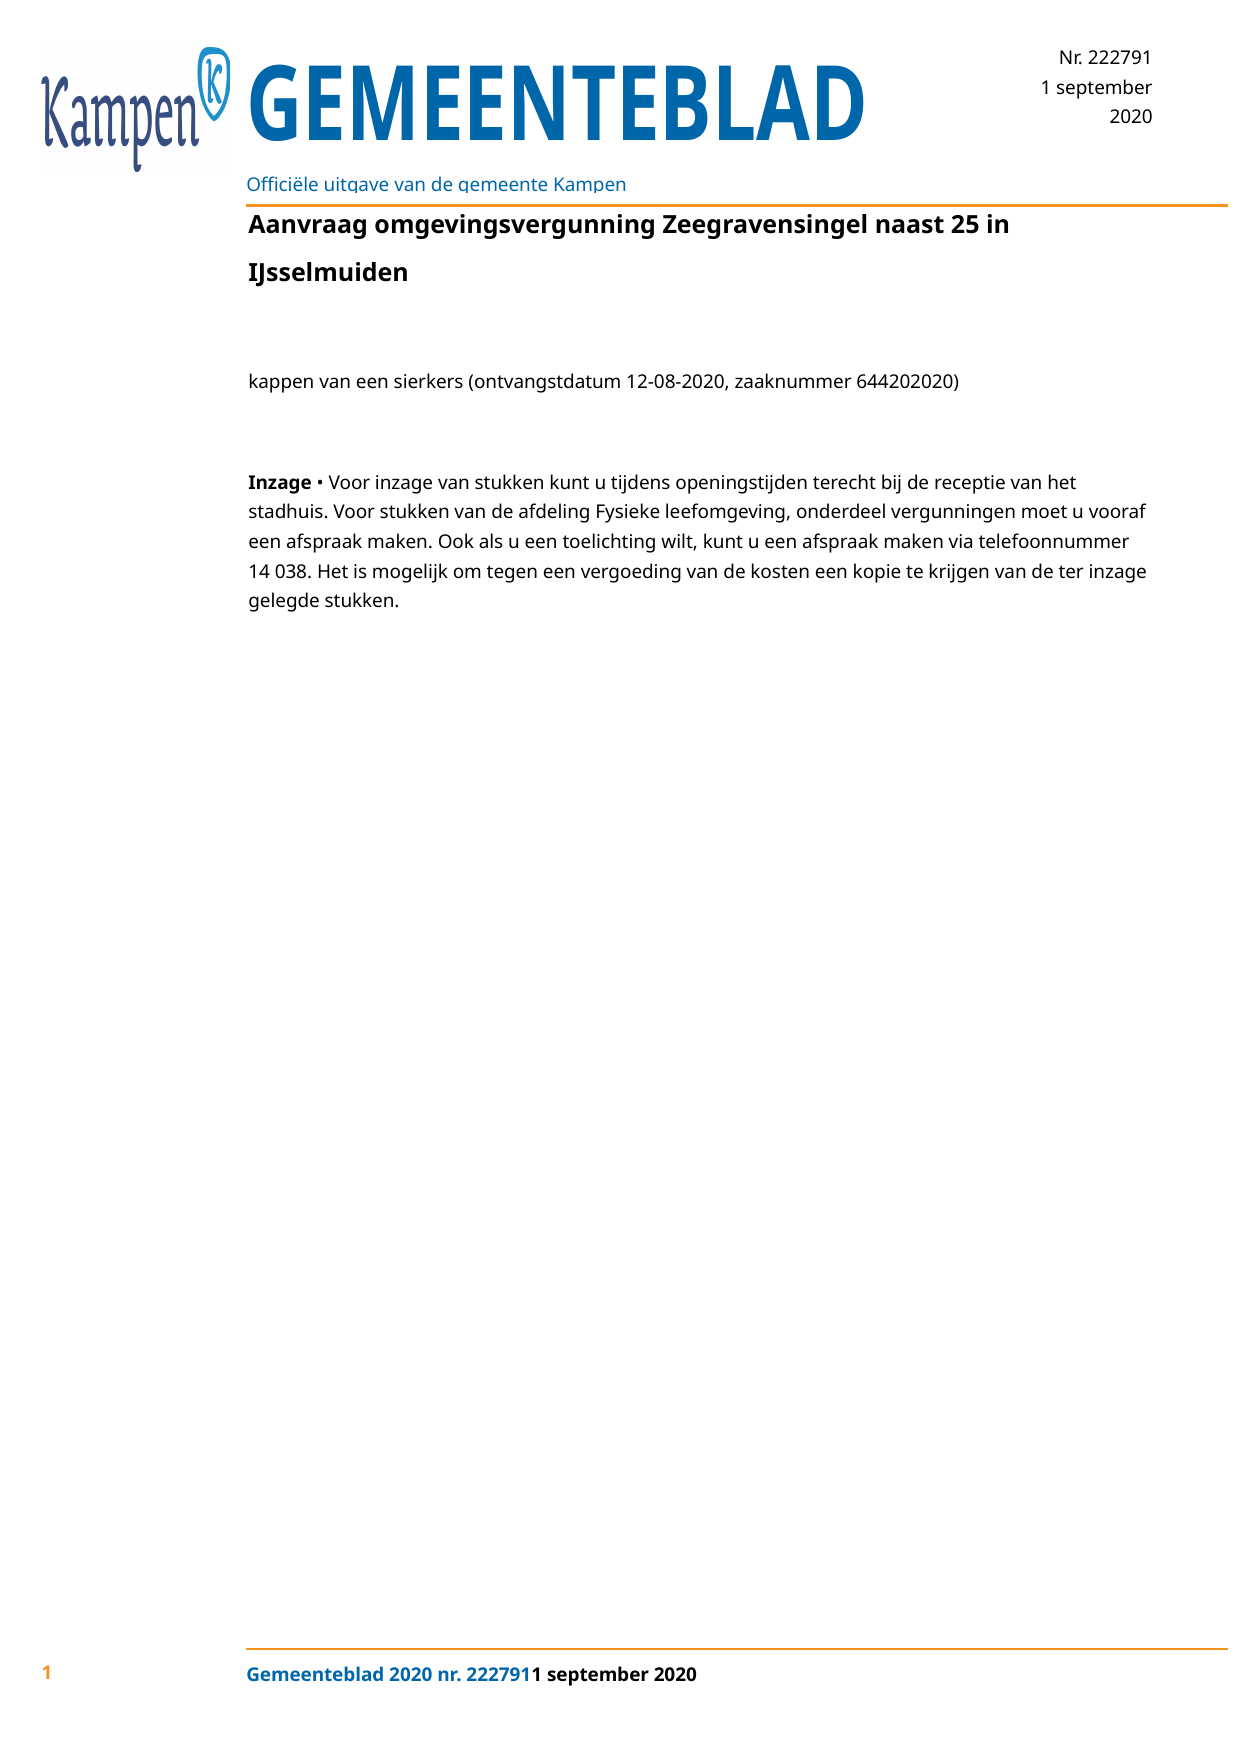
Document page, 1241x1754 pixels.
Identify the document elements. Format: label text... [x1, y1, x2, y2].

text Inzage • Voor inzage van stukken kunt u tijdens openingstijden terecht bij de receptie van het stadhuis. Voor stukken van de afdeling Fysieke leefomgeving, onderdeel vergunningen moet u vooraf een afspraak maken. Ook als u een toelichting wilt, kunt u een afspraak maken via telefoonnummer 14 038. Het is mogelijk om tegen een vergoeding van de kosten een kopie te krijgen van de ter inzage gelegde stukken. [248, 469, 1152, 613]
text Aanvraag omgevingsvergunning Zeegravensingel naast 25 in IJsselmuiden [248, 207, 1152, 288]
text kappen van een sierkers (ontvangstdatum 12-08-2020, zaaknummer 644202020) [248, 368, 1152, 394]
picture [41, 47, 231, 172]
